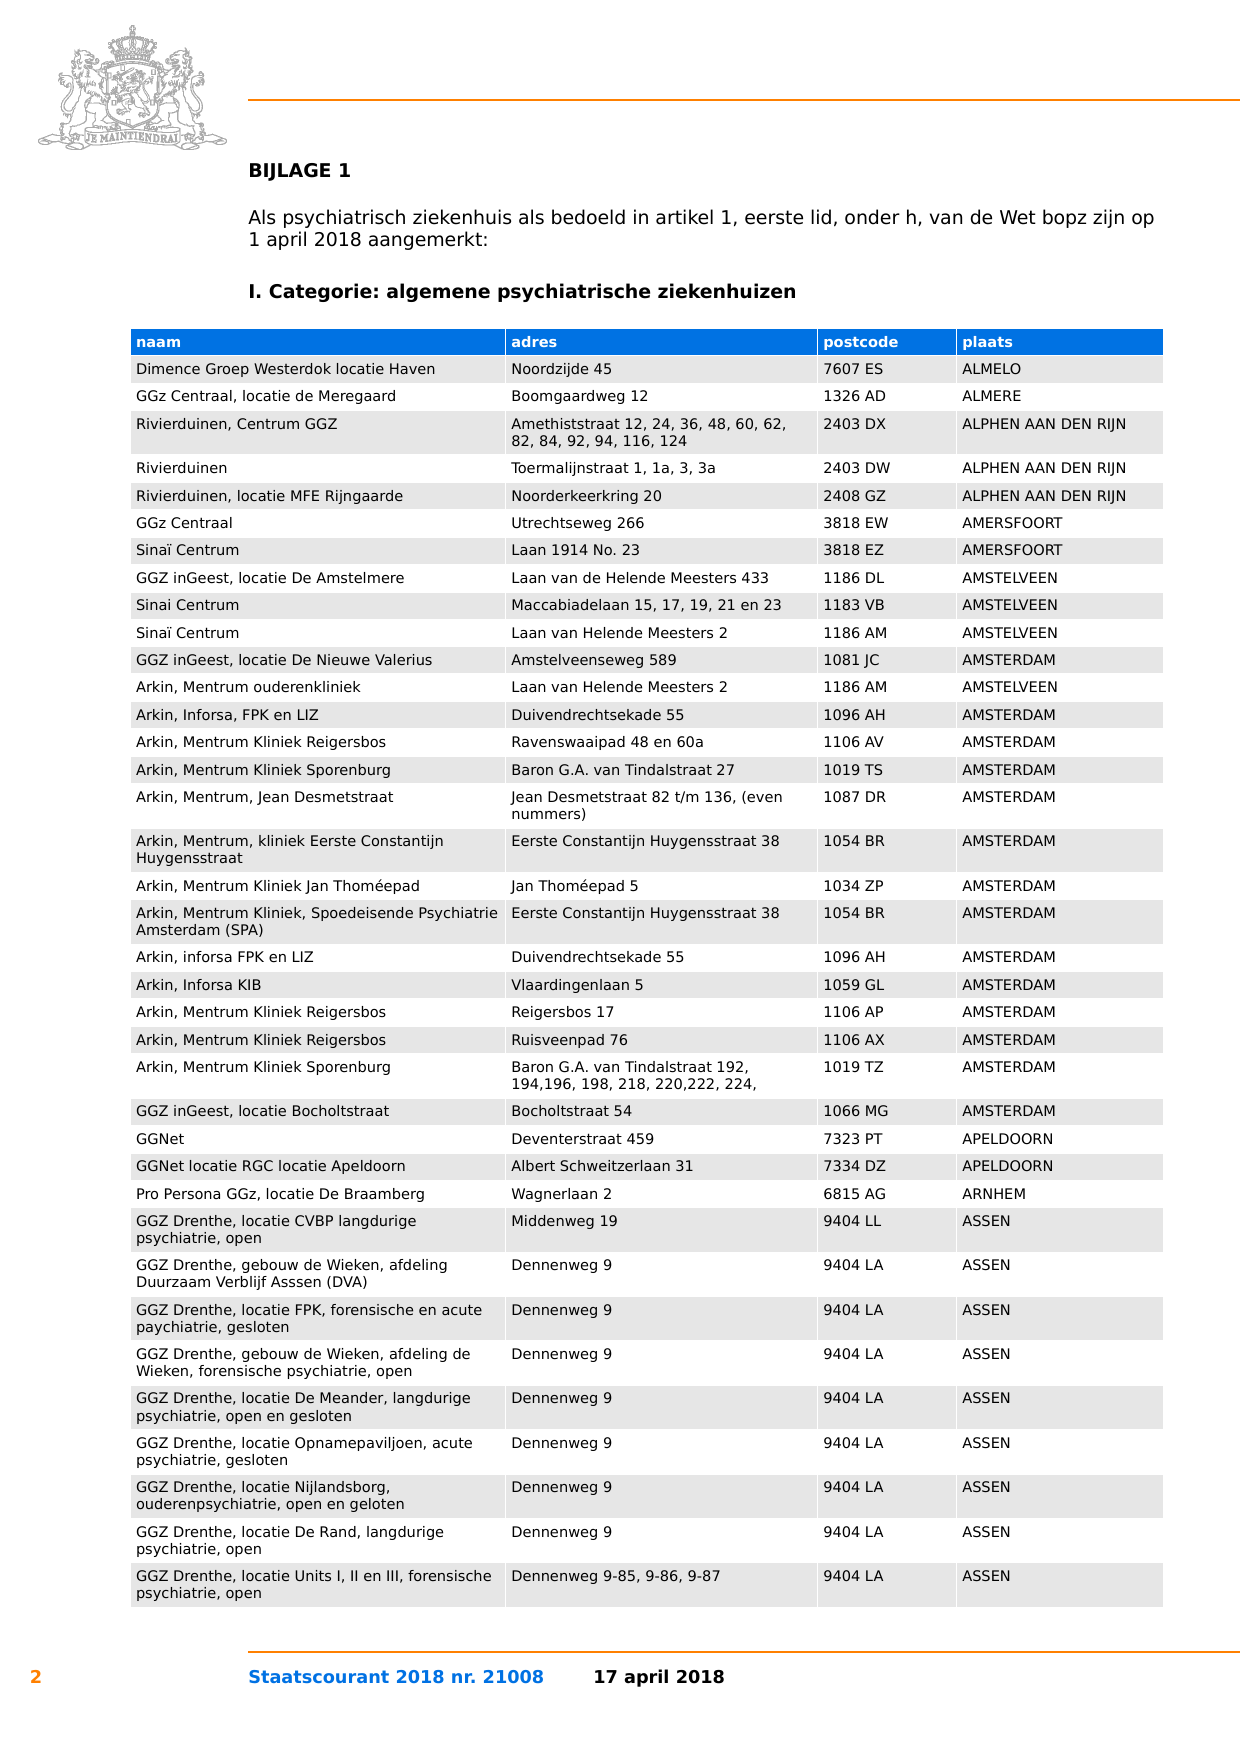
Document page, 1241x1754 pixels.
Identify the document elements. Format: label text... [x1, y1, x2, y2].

table_cell AMSTERDAM [957, 784, 1163, 827]
table_cell 2408 GZ [818, 483, 956, 509]
table_cell Duivendrechtsekade 55 [506, 945, 817, 971]
table_cell Reigersbos 17 [506, 1000, 817, 1026]
table_cell 1326 AD [818, 384, 956, 410]
table_cell AMSTERDAM [957, 945, 1163, 971]
table_cell AMERSFOORT [957, 538, 1163, 564]
table_cell 1019 TS [818, 757, 956, 783]
table_cell AMSTELVEEN [957, 675, 1163, 701]
table_cell 1106 AV [818, 729, 956, 756]
table_cell Dennenweg 9 [506, 1386, 817, 1429]
table_cell Amstelveenseweg 589 [506, 647, 817, 673]
table_cell Arkin, Mentrum Kliniek Jan Thoméepad [131, 873, 505, 899]
table_cell Dennenweg 9 [506, 1341, 817, 1385]
table_cell Dimence Groep Westerdok locatie Haven [131, 356, 505, 383]
table_cell Baron G.A. van Tindalstraat 192, 194,196, 198, 218, 220,222, 224, [506, 1054, 817, 1098]
table_cell APELDOORN [957, 1126, 1163, 1152]
table_cell Arkin, Mentrum Kliniek Reigersbos [131, 729, 505, 756]
table_cell AMERSFOORT [957, 510, 1163, 537]
table_cell Eerste Constantijn Huygensstraat 38 [506, 829, 817, 872]
table_cell Ruisveenpad 76 [506, 1027, 817, 1053]
table_cell AMSTELVEEN [957, 593, 1163, 619]
table_cell GGZ Drenthe, gebouw de Wieken, afdeling de Wieken, forensische psychiatrie, open [131, 1341, 505, 1385]
table_cell AMSTERDAM [957, 829, 1163, 872]
table_cell 9404 LA [818, 1563, 956, 1607]
table_cell Jean Desmetstraat 82 t/m 136, (even nummers) [506, 784, 817, 827]
subtitle BIJLAGE 1 [248, 160, 1163, 182]
table_cell 9404 LA [818, 1475, 956, 1518]
table_cell GGZ Drenthe, locatie Nijlandsborg, ouderenpsychiatrie, open en geloten [131, 1475, 505, 1518]
table_cell Rivierduinen [131, 455, 505, 482]
table_cell 9404 LL [818, 1208, 956, 1252]
table_cell AMSTERDAM [957, 1054, 1163, 1098]
table_cell 1087 DR [818, 784, 956, 827]
table_cell GGZ Drenthe, locatie CVBP langdurige psychiatrie, open [131, 1208, 505, 1252]
table_cell Sinai Centrum [131, 593, 505, 619]
picture [38, 25, 227, 150]
table_cell AMSTERDAM [957, 647, 1163, 673]
table_cell Rivierduinen, Centrum GGZ [131, 411, 505, 454]
table_cell Utrechtseweg 266 [506, 510, 817, 537]
table_cell 1186 DL [818, 565, 956, 591]
table_header plaats [957, 329, 1163, 355]
table_cell ASSEN [957, 1475, 1163, 1518]
table_cell ALPHEN AAN DEN RIJN [957, 483, 1163, 509]
table_cell Middenweg 19 [506, 1208, 817, 1252]
table_cell Laan 1914 No. 23 [506, 538, 817, 564]
table_cell ASSEN [957, 1297, 1163, 1340]
table_cell AMSTERDAM [957, 972, 1163, 998]
table_cell 9404 LA [818, 1253, 956, 1296]
table_cell Rivierduinen, locatie MFE Rijngaarde [131, 483, 505, 509]
table_cell 1096 AH [818, 945, 956, 971]
table_cell ALMERE [957, 384, 1163, 410]
table_cell GGZ Drenthe, locatie De Meander, langdurige psychiatrie, open en gesloten [131, 1386, 505, 1429]
table_cell 1019 TZ [818, 1054, 956, 1098]
table_cell ALMELO [957, 356, 1163, 383]
table_cell Dennenweg 9 [506, 1475, 817, 1518]
table_cell Laan van Helende Meesters 2 [506, 675, 817, 701]
table_cell 9404 LA [818, 1297, 956, 1340]
table_cell APELDOORN [957, 1154, 1163, 1180]
table_header postcode [818, 329, 956, 355]
table_cell Arkin, Mentrum Kliniek Sporenburg [131, 757, 505, 783]
table_cell Arkin, Mentrum, Jean Desmetstraat [131, 784, 505, 827]
table_cell 2403 DX [818, 411, 956, 454]
table_cell GGZ inGeest, locatie Bocholtstraat [131, 1099, 505, 1125]
table_cell Laan van de Helende Meesters 433 [506, 565, 817, 591]
table_cell Toermalijnstraat 1, 1a, 3, 3a [506, 455, 817, 482]
table_cell Arkin, Mentrum Kliniek, Spoedeisende Psychiatrie Amsterdam (SPA) [131, 900, 505, 944]
table_cell GGZ Drenthe, locatie Opnamepaviljoen, acute psychiatrie, gesloten [131, 1430, 505, 1473]
table_cell GGZ Drenthe, gebouw de Wieken, afdeling Duurzaam Verblijf Asssen (DVA) [131, 1253, 505, 1296]
table_cell ASSEN [957, 1563, 1163, 1607]
table_cell GGZ inGeest, locatie De Amstelmere [131, 565, 505, 591]
table_cell Arkin, Mentrum Kliniek Sporenburg [131, 1054, 505, 1098]
table_cell Dennenweg 9 [506, 1519, 817, 1562]
table_cell Bocholtstraat 54 [506, 1099, 817, 1125]
table_header naam [131, 329, 505, 355]
table_cell ARNHEM [957, 1181, 1163, 1207]
table_cell GGZ inGeest, locatie De Nieuwe Valerius [131, 647, 505, 673]
table_cell 1186 AM [818, 675, 956, 701]
table_cell AMSTERDAM [957, 757, 1163, 783]
table_cell Arkin, Mentrum, kliniek Eerste Constantijn Huygensstraat [131, 829, 505, 872]
table_cell Sinaï Centrum [131, 620, 505, 646]
table_cell 1066 MG [818, 1099, 956, 1125]
table_cell GGZ Drenthe, locatie FPK, forensische en acute paychiatrie, gesloten [131, 1297, 505, 1340]
table_cell 9404 LA [818, 1519, 956, 1562]
table_cell ASSEN [957, 1386, 1163, 1429]
table_cell 9404 LA [818, 1341, 956, 1385]
table_cell Arkin, Mentrum ouderenkliniek [131, 675, 505, 701]
text Als psychiatrisch ziekenhuis als bedoeld in artikel 1, eerste lid, onder h, van de Wet bopz zijn op 1 april 2018 aangemerkt: [248, 207, 1163, 251]
table_cell 1186 AM [818, 620, 956, 646]
table_cell AMSTELVEEN [957, 565, 1163, 591]
table_cell Dennenweg 9 [506, 1297, 817, 1340]
table_cell Baron G.A. van Tindalstraat 27 [506, 757, 817, 783]
table_cell Duivendrechtsekade 55 [506, 702, 817, 728]
table_cell Arkin, Inforsa, FPK en LIZ [131, 702, 505, 728]
table_cell 3818 EZ [818, 538, 956, 564]
table_cell Boomgaardweg 12 [506, 384, 817, 410]
table_cell Sinaï Centrum [131, 538, 505, 564]
table_cell Vlaardingenlaan 5 [506, 972, 817, 998]
table_cell 9404 LA [818, 1430, 956, 1473]
table_cell Arkin, Mentrum Kliniek Reigersbos [131, 1027, 505, 1053]
table_cell AMSTERDAM [957, 729, 1163, 756]
table_cell ASSEN [957, 1519, 1163, 1562]
table_cell Noordzijde 45 [506, 356, 817, 383]
table_cell GGNet locatie RGC locatie Apeldoorn [131, 1154, 505, 1180]
table_cell 1059 GL [818, 972, 956, 998]
subtitle I. Categorie: algemene psychiatrische ziekenhuizen [248, 281, 1163, 303]
table_cell 1183 VB [818, 593, 956, 619]
table_cell 6815 AG [818, 1181, 956, 1207]
table_cell 1096 AH [818, 702, 956, 728]
table_cell Jan Thoméepad 5 [506, 873, 817, 899]
table_cell ASSEN [957, 1253, 1163, 1296]
table_cell GGZ Drenthe, locatie Units I, II en III, forensische psychiatrie, open [131, 1563, 505, 1607]
table_cell AMSTERDAM [957, 702, 1163, 728]
table_cell GGZ Drenthe, locatie De Rand, langdurige psychiatrie, open [131, 1519, 505, 1562]
table_cell AMSTERDAM [957, 873, 1163, 899]
table_cell 9404 LA [818, 1386, 956, 1429]
table_cell Ravenswaaipad 48 en 60a [506, 729, 817, 756]
table_cell Albert Schweitzerlaan 31 [506, 1154, 817, 1180]
table_cell 7323 PT [818, 1126, 956, 1152]
table_cell 2403 DW [818, 455, 956, 482]
table_cell GGz Centraal [131, 510, 505, 537]
table_cell ALPHEN AAN DEN RIJN [957, 455, 1163, 482]
table_cell GGz Centraal, locatie de Meregaard [131, 384, 505, 410]
table_cell AMSTERDAM [957, 900, 1163, 944]
table_cell Noorderkeerkring 20 [506, 483, 817, 509]
table_cell AMSTERDAM [957, 1099, 1163, 1125]
table_cell 1054 BR [818, 900, 956, 944]
table_cell 1054 BR [818, 829, 956, 872]
table_header adres [506, 329, 817, 355]
table_cell Maccabiadelaan 15, 17, 19, 21 en 23 [506, 593, 817, 619]
table_cell GGNet [131, 1126, 505, 1152]
table_cell Eerste Constantijn Huygensstraat 38 [506, 900, 817, 944]
table_cell Arkin, Inforsa KIB [131, 972, 505, 998]
table_cell 3818 EW [818, 510, 956, 537]
table_cell ASSEN [957, 1208, 1163, 1252]
table_cell AMSTERDAM [957, 1027, 1163, 1053]
table_cell ASSEN [957, 1430, 1163, 1473]
table_cell Dennenweg 9 [506, 1430, 817, 1473]
table_cell 1081 JC [818, 647, 956, 673]
table_cell Laan van Helende Meesters 2 [506, 620, 817, 646]
table_cell Arkin, Mentrum Kliniek Reigersbos [131, 1000, 505, 1026]
table_cell 7607 ES [818, 356, 956, 383]
table_cell AMSTERDAM [957, 1000, 1163, 1026]
table_cell 1034 ZP [818, 873, 956, 899]
table_cell 1106 AX [818, 1027, 956, 1053]
table_cell Wagnerlaan 2 [506, 1181, 817, 1207]
table_cell 7334 DZ [818, 1154, 956, 1180]
table_cell ASSEN [957, 1341, 1163, 1385]
table_cell ALPHEN AAN DEN RIJN [957, 411, 1163, 454]
table_cell Dennenweg 9-85, 9-86, 9-87 [506, 1563, 817, 1607]
table_cell Arkin, inforsa FPK en LIZ [131, 945, 505, 971]
table_cell Amethiststraat 12, 24, 36, 48, 60, 62, 82, 84, 92, 94, 116, 124 [506, 411, 817, 454]
table_cell Deventerstraat 459 [506, 1126, 817, 1152]
table_cell AMSTELVEEN [957, 620, 1163, 646]
table_cell Dennenweg 9 [506, 1253, 817, 1296]
table_cell Pro Persona GGz, locatie De Braamberg [131, 1181, 505, 1207]
table_cell 1106 AP [818, 1000, 956, 1026]
